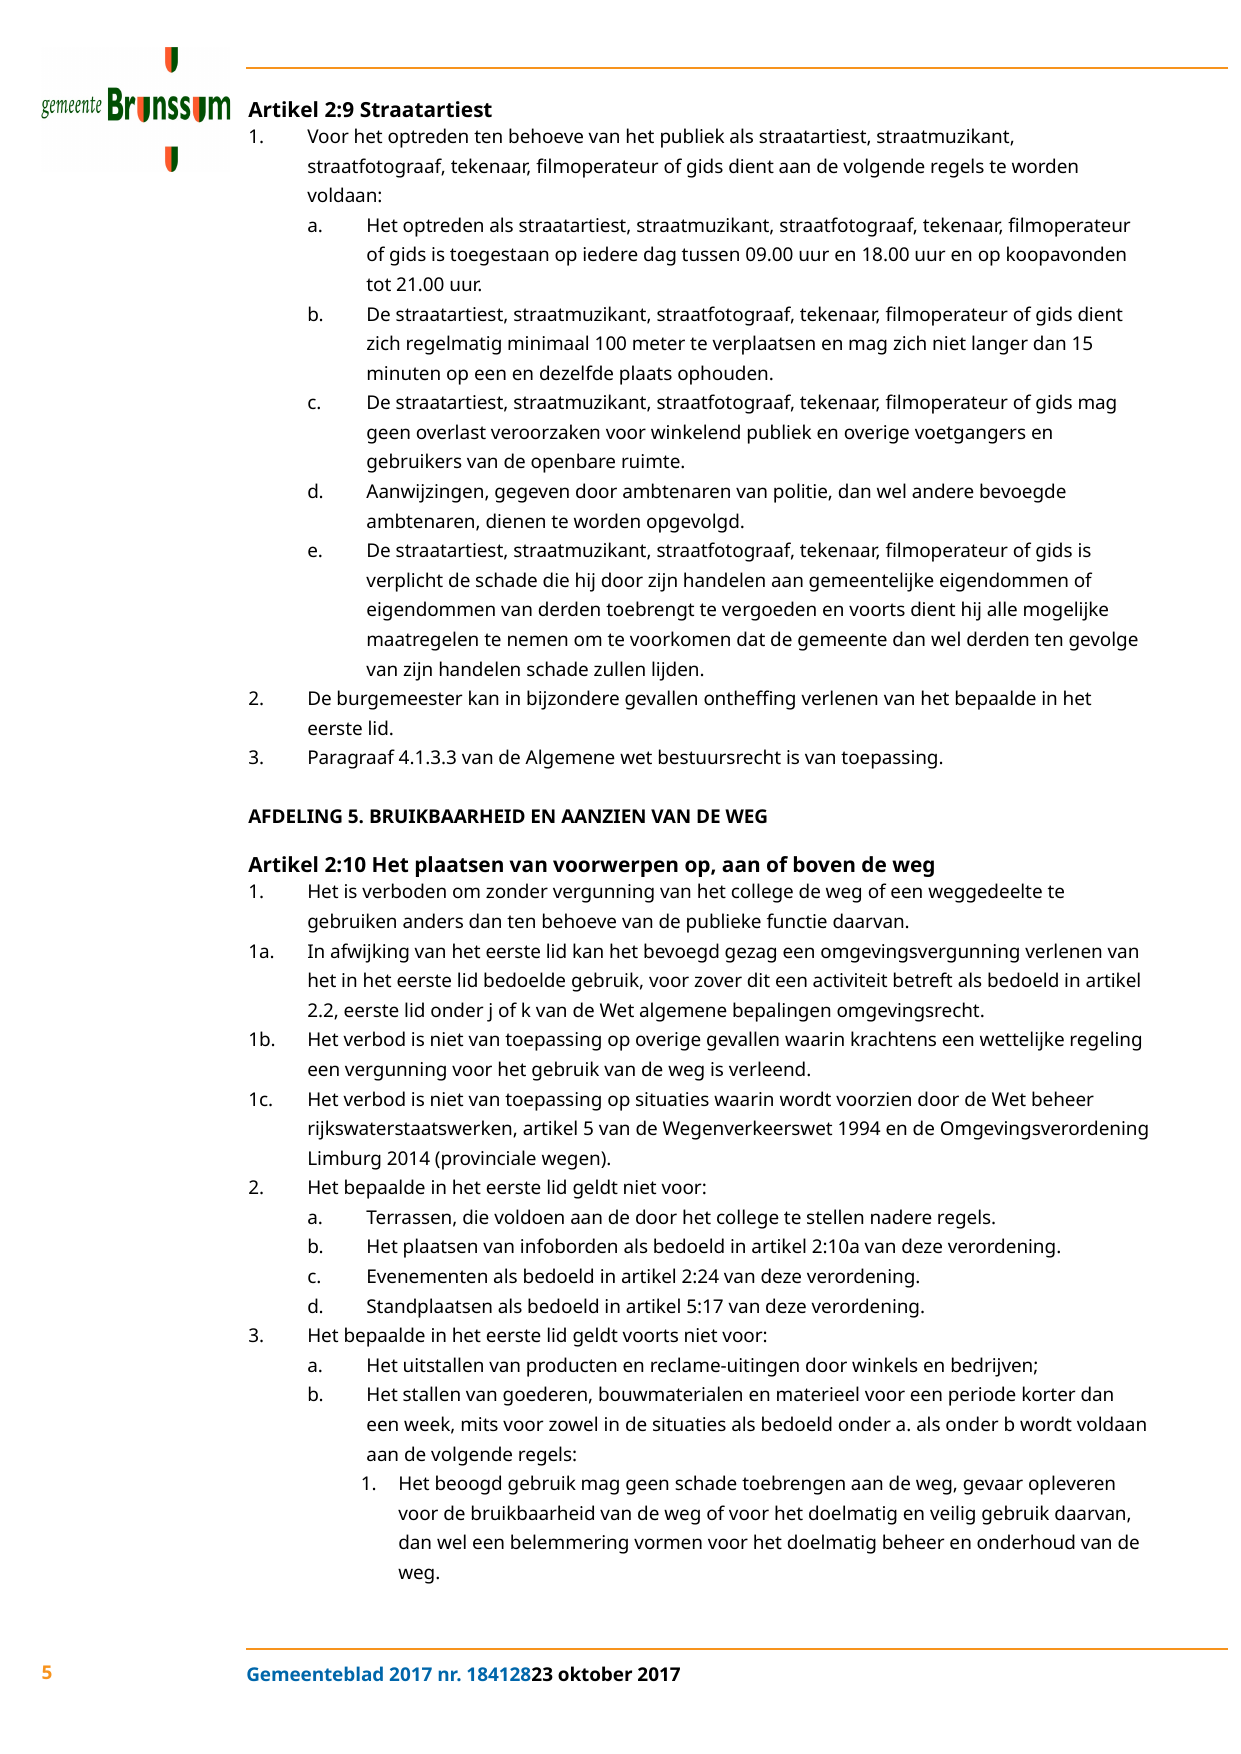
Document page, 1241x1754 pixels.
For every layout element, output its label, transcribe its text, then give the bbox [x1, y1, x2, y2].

list Voor het optreden ten behoeve van het publiek als straatartiest, straatmuzikant, straatfotograaf, tekenaar, filmoperateur of gids dient aan de volgende regels te worden voldaan: [248, 123, 1152, 208]
list Het is verboden om zonder vergunning van het college de weg of een weggedeelte te gebruiken anders dan ten behoeve van de publieke functie daarvan. [248, 879, 1152, 934]
list Het bepaalde in het eerste lid geldt voorts niet voor: [248, 1322, 1152, 1348]
list Het bepaalde in het eerste lid geldt niet voor: [248, 1174, 1152, 1200]
list Aanwijzingen, gegeven door ambtenaren van politie, dan wel andere bevoegde ambtenaren, dienen te worden opgevolgd. [307, 478, 1152, 533]
list Het verbod is niet van toepassing op overige gevallen waarin krachtens een wettelijke regeling een vergunning voor het gebruik van de weg is verleend. [248, 1027, 1152, 1082]
list Standplaatsen als bedoeld in artikel 5:17 van deze verordening. [307, 1293, 1152, 1318]
text Artikel 2:10 Het plaatsen van voorwerpen op, aan of boven de weg [248, 850, 1152, 879]
list Het optreden als straatartiest, straatmuzikant, straatfotograaf, tekenaar, filmoperateur of gids is toegestaan op iedere dag tussen 09.00 uur en 18.00 uur en op koopavonden tot 21.00 uur. [307, 212, 1152, 297]
text Artikel 2:9 Straatartiest [248, 95, 1152, 123]
list Terrassen, die voldoen aan de door het college te stellen nadere regels. [307, 1204, 1152, 1230]
list Het stallen van goederen, bouwmaterialen en materieel voor een periode korter dan een week, mits voor zowel in de situaties als bedoeld onder a. als onder b wordt voldaan aan de volgende regels: [307, 1382, 1152, 1466]
text AFDELING 5. BRUIKBAARHEID EN AANZIEN VAN DE WEG [248, 804, 1152, 829]
list Het plaatsen van infoborden als bedoeld in artikel 2:10a van deze verordening. [307, 1234, 1152, 1259]
list Paragraaf 4.1.3.3 van de Algemene wet bestuursrecht is van toepassing. [248, 744, 1152, 770]
list De straatartiest, straatmuzikant, straatfotograaf, tekenaar, filmoperateur of gids is verplicht de schade die hij door zijn handelen aan gemeentelijke eigendommen of eigendommen van derden toebrengt te vergoeden en voorts dient hij alle mogelijke maatregelen te nemen om te voorkomen dat de gemeente dan wel derden ten gevolge van zijn handelen schade zullen lijden. [307, 537, 1152, 681]
list Het verbod is niet van toepassing op situaties waarin wordt voorzien door de Wet beheer rijkswaterstaatswerken, artikel 5 van de Wegenverkeerswet 1994 en de Omgevingsverordening Limburg 2014 (provinciale wegen). [248, 1086, 1152, 1171]
list De burgemeester kan in bijzondere gevallen ontheffing verlenen van het bepaalde in het eerste lid. [248, 685, 1152, 741]
list De straatartiest, straatmuzikant, straatfotograaf, tekenaar, filmoperateur of gids mag geen overlast veroorzaken voor winkelend publiek en overige voetgangers en gebruikers van de openbare ruimte. [307, 389, 1152, 474]
picture [41, 47, 231, 172]
list De straatartiest, straatmuzikant, straatfotograaf, tekenaar, filmoperateur of gids dient zich regelmatig minimaal 100 meter te verplaatsen en mag zich niet langer dan 15 minuten op een en dezelfde plaats ophouden. [307, 301, 1152, 386]
list Evenementen als bedoeld in artikel 2:24 van deze verordening. [307, 1263, 1152, 1289]
list In afwijking van het eerste lid kan het bevoegd gezag een omgevingsvergunning verlenen van het in het eerste lid bedoelde gebruik, voor zover dit een activiteit betreft als bedoeld in artikel 2.2, eerste lid onder j of k van de Wet algemene bepalingen omgevingsrecht. [248, 938, 1152, 1023]
list Het uitstallen van producten en reclame-uitingen door winkels en bedrijven; [307, 1352, 1152, 1378]
list Het beoogd gebruik mag geen schade toebrengen aan de weg, gevaar opleveren voor de bruikbaarheid van de weg of voor het doelmatig en veilig gebruik daarvan, dan wel een belemmering vormen voor het doelmatig beheer en onderhoud van de weg. [361, 1470, 1152, 1585]
